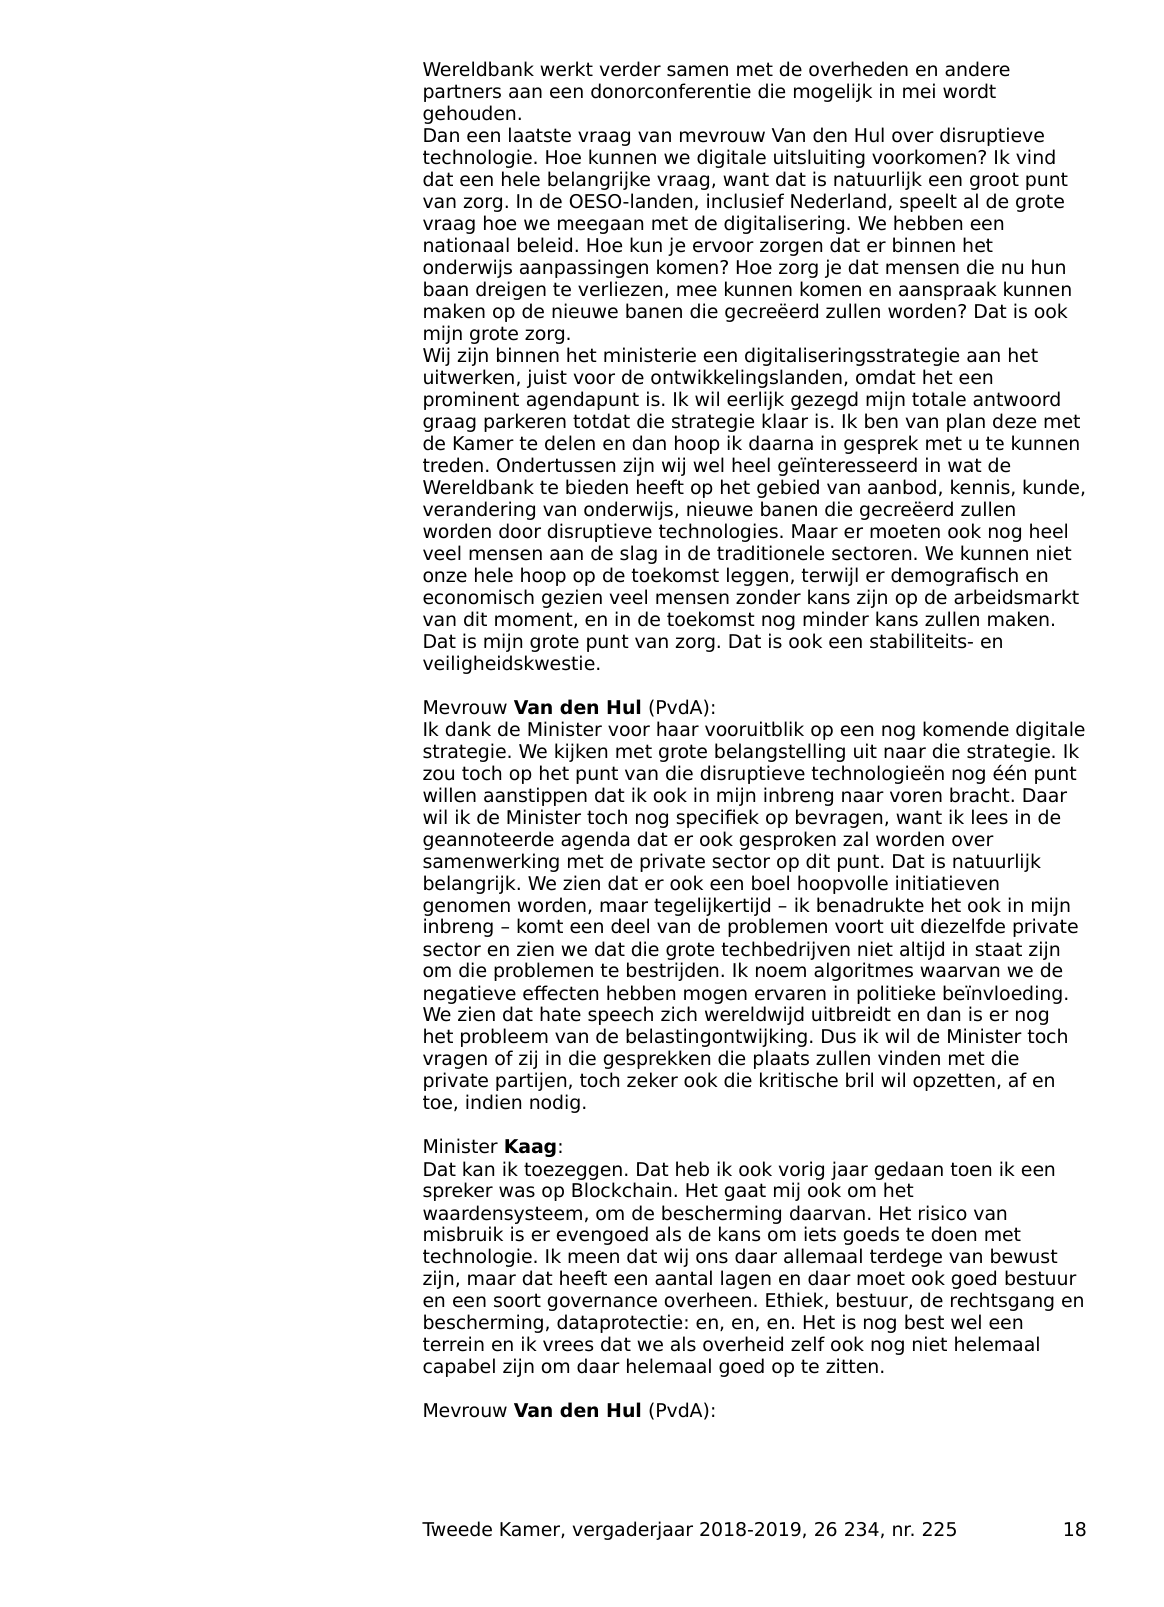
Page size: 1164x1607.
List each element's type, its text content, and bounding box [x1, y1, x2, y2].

text Wereldbank werkt verder samen met de overheden en andere partners aan een donorconferentie die mogelijk in mei wordt gehouden. [422, 59, 1087, 125]
text Dat kan ik toezeggen. Dat heb ik ook vorig jaar gedaan toen ik een spreker was op Blockchain. Het gaat mij ook om het waardensysteem, om de bescherming daarvan. Het risico van misbruik is er evengoed als de kans om iets goeds te doen met technologie. Ik meen dat wij ons daar allemaal terdege van bewust zijn, maar dat heeft een aantal lagen en daar moet ook goed bestuur en een soort governance overheen. Ethiek, bestuur, de rechtsgang en bescherming, dataprotectie: en, en, en. Het is nog best wel een terrein en ik vrees dat we als overheid zelf ook nog niet helemaal capabel zijn om daar helemaal goed op te zitten. [422, 1158, 1087, 1378]
text Mevrouw Van den Hul (PvdA): [422, 1400, 1087, 1422]
text Wij zijn binnen het ministerie een digitaliseringsstrategie aan het uitwerken, juist voor de ontwikkelingslanden, omdat het een prominent agendapunt is. Ik wil eerlijk gezegd mijn totale antwoord graag parkeren totdat die strategie klaar is. Ik ben van plan deze met de Kamer te delen en dan hoop ik daarna in gesprek met u te kunnen treden. Ondertussen zijn wij wel heel geïnteresseerd in wat de Wereldbank te bieden heeft op het gebied van aanbod, kennis, kunde, verandering van onderwijs, nieuwe banen die gecreëerd zullen worden door disruptieve technologies. Maar er moeten ook nog heel veel mensen aan de slag in de traditionele sectoren. We kunnen niet onze hele hoop op de toekomst leggen, terwijl er demografisch en economisch gezien veel mensen zonder kans zijn op de arbeidsmarkt van dit moment, en in de toekomst nog minder kans zullen maken. Dat is mijn grote punt van zorg. Dat is ook een stabiliteits- en veiligheidskwestie. [422, 345, 1087, 674]
text Minister Kaag: [422, 1136, 1087, 1158]
text Ik dank de Minister voor haar vooruitblik op een nog komende digitale strategie. We kijken met grote belangstelling uit naar die strategie. Ik zou toch op het punt van die disruptieve technologieën nog één punt willen aanstippen dat ik ook in mijn inbreng naar voren bracht. Daar wil ik de Minister toch nog specifiek op bevragen, want ik lees in de geannoteerde agenda dat er ook gesproken zal worden over samenwerking met de private sector op dit punt. Dat is natuurlijk belangrijk. We zien dat er ook een boel hoopvolle initiatieven genomen worden, maar tegelijkertijd – ik benadrukte het ook in mijn inbreng – komt een deel van de problemen voort uit diezelfde private sector en zien we dat die grote techbedrijven niet altijd in staat zijn om die problemen te bestrijden. Ik noem algoritmes waarvan we de negatieve effecten hebben mogen ervaren in politieke beïnvloeding. We zien dat hate speech zich wereldwijd uitbreidt en dan is er nog het probleem van de belastingontwijking. Dus ik wil de Minister toch vragen of zij in die gesprekken die plaats zullen vinden met die private partijen, toch zeker ook die kritische bril wil opzetten, af en toe, indien nodig. [422, 719, 1087, 1114]
text Mevrouw Van den Hul (PvdA): [422, 697, 1087, 719]
text Dan een laatste vraag van mevrouw Van den Hul over disruptieve technologie. Hoe kunnen we digitale uitsluiting voorkomen? Ik vind dat een hele belangrijke vraag, want dat is natuurlijk een groot punt van zorg. In de OESO-landen, inclusief Nederland, speelt al de grote vraag hoe we meegaan met de digitalisering. We hebben een nationaal beleid. Hoe kun je ervoor zorgen dat er binnen het onderwijs aanpassingen komen? Hoe zorg je dat mensen die nu hun baan dreigen te verliezen, mee kunnen komen en aanspraak kunnen maken op de nieuwe banen die gecreëerd zullen worden? Dat is ook mijn grote zorg. [422, 125, 1087, 345]
